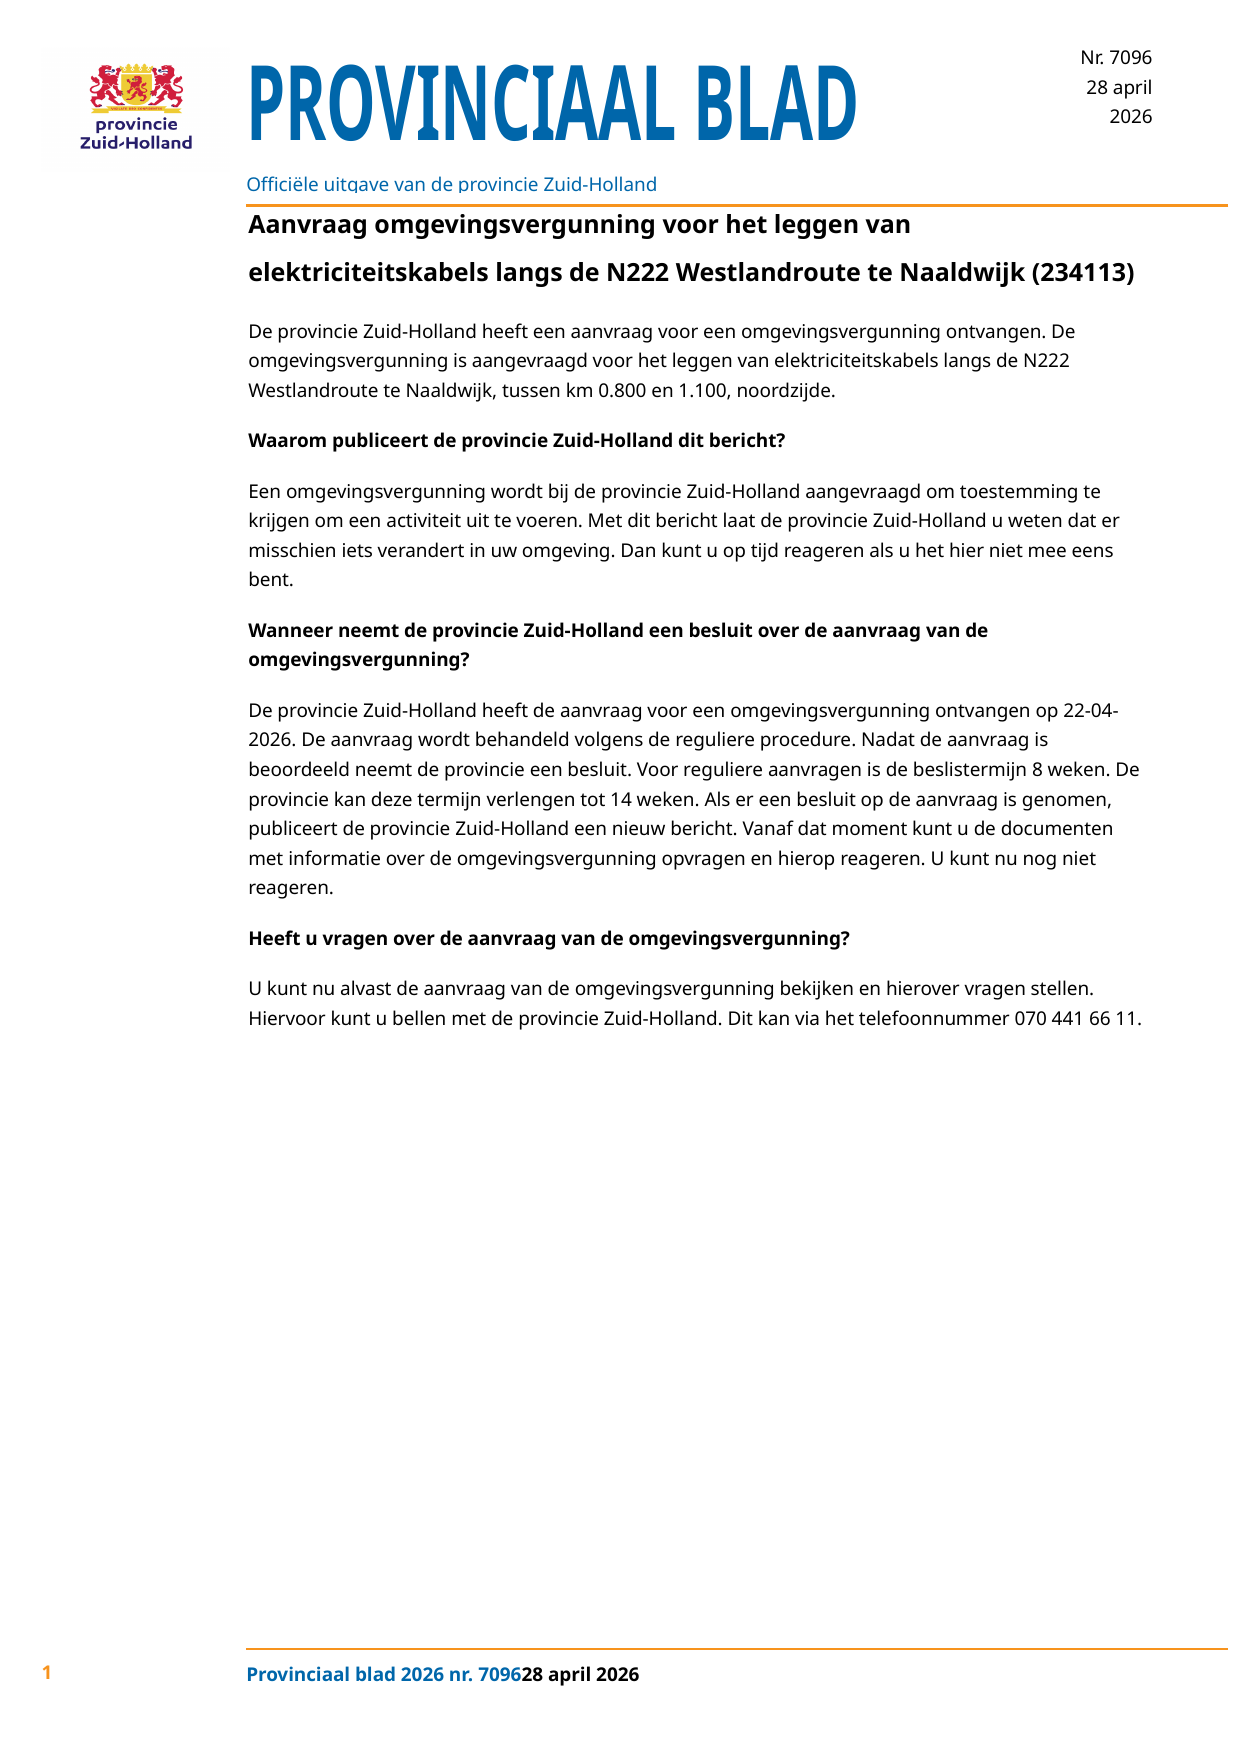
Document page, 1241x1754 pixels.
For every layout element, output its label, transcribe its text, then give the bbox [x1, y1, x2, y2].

text U kunt nu alvast de aanvraag van de omgevingsvergunning bekijken en hierover vragen stellen. Hiervoor kunt u bellen met de provincie Zuid-Holland. Dit kan via het telefoonnummer 070 441 66 11. [248, 975, 1152, 1031]
text Aanvraag omgevingsvergunning voor het leggen van elektriciteitskabels langs de N222 Westlandroute te Naaldwijk (234113) [248, 207, 1152, 288]
text Waarom publiceert de provincie Zuid-Holland dit bericht? [248, 427, 1152, 453]
text De provincie Zuid-Holland heeft de aanvraag voor een omgevingsvergunning ontvangen op 22-04-2026. De aanvraag wordt behandeld volgens de reguliere procedure. Nadat de aanvraag is beoordeeld neemt de provincie een besluit. Voor reguliere aanvragen is de beslistermijn 8 weken. De provincie kan deze termijn verlengen tot 14 weken. Als er een besluit op de aanvraag is genomen, publiceert de provincie Zuid-Holland een nieuw bericht. Vanaf dat moment kunt u de documenten met informatie over de omgevingsvergunning opvragen en hierop reageren. U kunt nu nog niet reageren. [248, 697, 1152, 900]
text De provincie Zuid-Holland heeft een aanvraag voor een omgevingsvergunning ontvangen. De omgevingsvergunning is aangevraagd voor het leggen van elektriciteitskabels langs de N222 Westlandroute te Naaldwijk, tussen km 0.800 en 1.100, noordzijde. [248, 318, 1152, 403]
text Heeft u vragen over de aanvraag van de omgevingsvergunning? [248, 925, 1152, 951]
picture [41, 47, 231, 172]
text Een omgevingsvergunning wordt bij de provincie Zuid-Holland aangevraagd om toestemming te krijgen om een activiteit uit te voeren. Met dit bericht laat de provincie Zuid-Holland u weten dat er misschien iets verandert in uw omgeving. Dan kunt u op tijd reageren als u het hier niet mee eens bent. [248, 478, 1152, 592]
text Wanneer neemt de provincie Zuid-Holland een besluit over de aanvraag van de omgevingsvergunning? [248, 617, 1152, 672]
